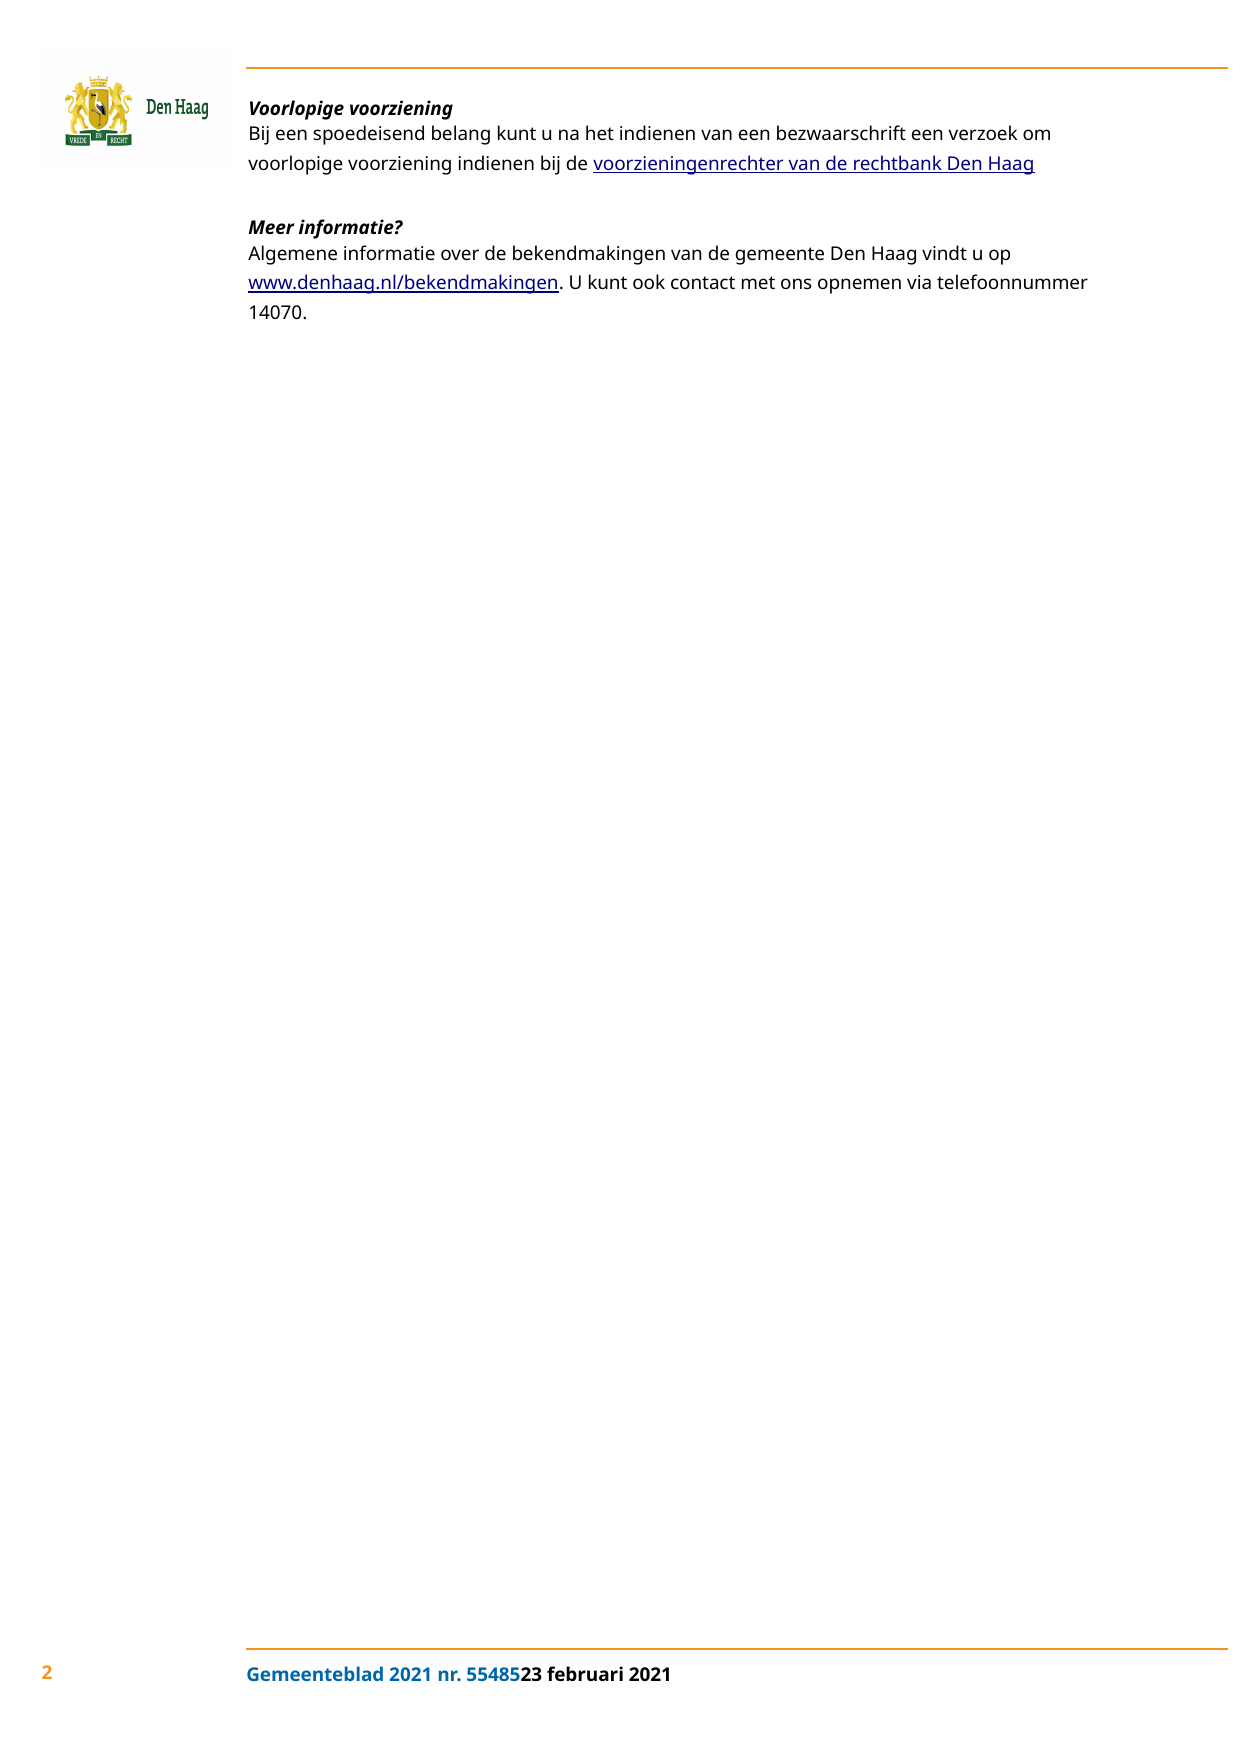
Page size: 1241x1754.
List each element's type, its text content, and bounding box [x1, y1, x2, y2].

picture [41, 47, 231, 172]
text Voorlopige voorziening [248, 95, 1152, 121]
text Algemene informatie over de bekendmakingen van de gemeente Den Haag vindt u op www.denhaag.nl/bekendmakingen. U kunt ook contact met ons opnemen via telefoonnummer 14070. [248, 240, 1152, 325]
text Bij een spoedeisend belang kunt u na het indienen van een bezwaarschrift een verzoek om voorlopige voorziening indienen bij de voorzieningenrechter van de rechtbank Den Haag [248, 121, 1152, 176]
text Meer informatie? [248, 214, 1152, 240]
